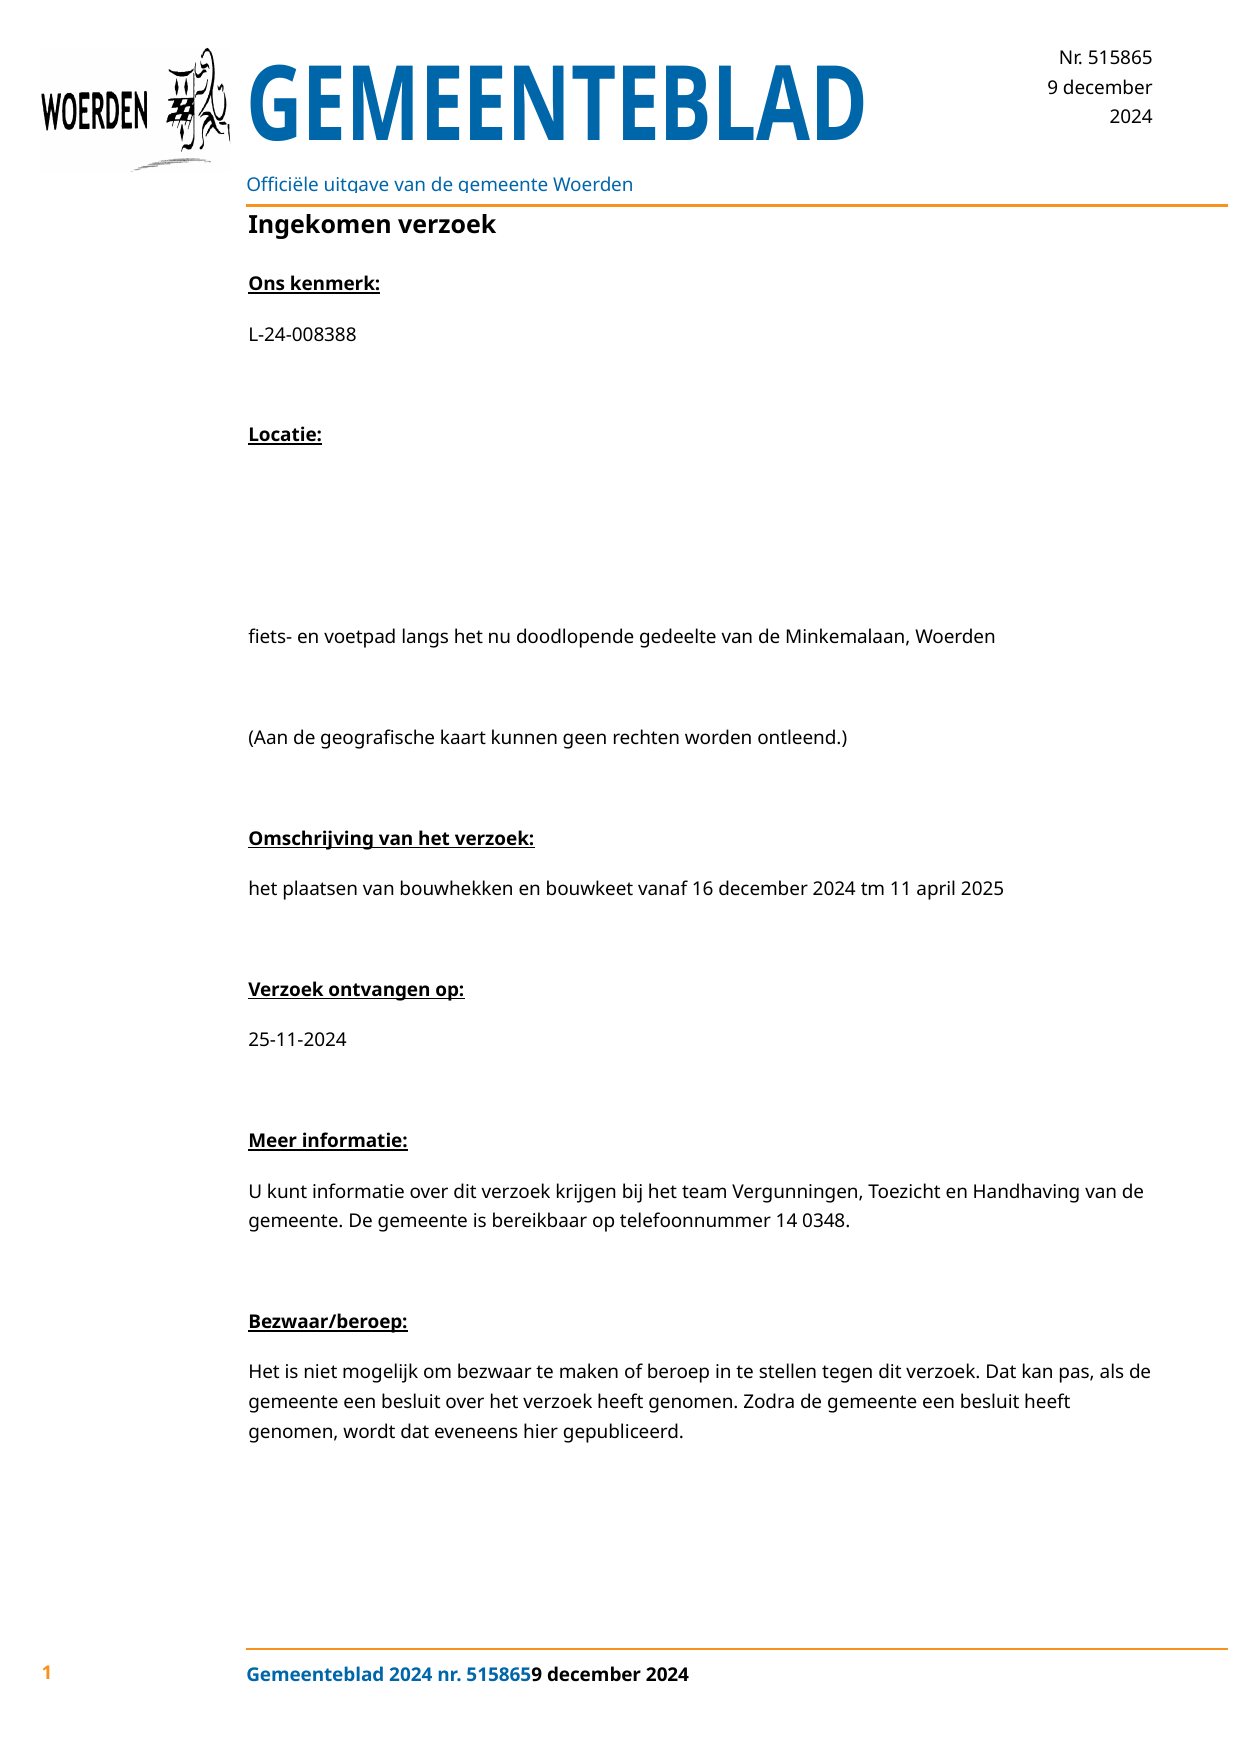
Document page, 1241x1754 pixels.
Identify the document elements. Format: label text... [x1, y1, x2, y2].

picture [41, 47, 231, 172]
text Bezwaar/beroep: [248, 1308, 1152, 1334]
text het plaatsen van bouwhekken en bouwkeet vanaf 16 december 2024 tm 11 april 2025 [248, 875, 1152, 901]
text Ons kenmerk: [248, 270, 1152, 296]
text L-24-008388 [248, 321, 1152, 346]
text Het is niet mogelijk om bezwaar te maken of beroep in te stellen tegen dit verzoek. Dat kan pas, als de gemeente een besluit over het verzoek heeft genomen. Zodra de gemeente een besluit heeft genomen, wordt dat eveneens hier gepubliceerd. [248, 1359, 1152, 1443]
text Locatie: [248, 422, 1152, 447]
text Ingekomen verzoek [248, 207, 1152, 241]
text U kunt informatie over dit verzoek krijgen bij het team Vergunningen, Toezicht en Handhaving van de gemeente. De gemeente is bereikbaar op telefoonnummer 14 0348. [248, 1178, 1152, 1233]
text (Aan de geografische kaart kunnen geen rechten worden ontleend.) [248, 724, 1152, 750]
text fiets- en voetpad langs het nu doodlopende gedeelte van de Minkemalaan, Woerden [248, 623, 1152, 649]
text Verzoek ontvangen op: [248, 976, 1152, 1002]
text Omschrijving van het verzoek: [248, 825, 1152, 851]
text Meer informatie: [248, 1127, 1152, 1153]
text 25-11-2024 [248, 1027, 1152, 1052]
